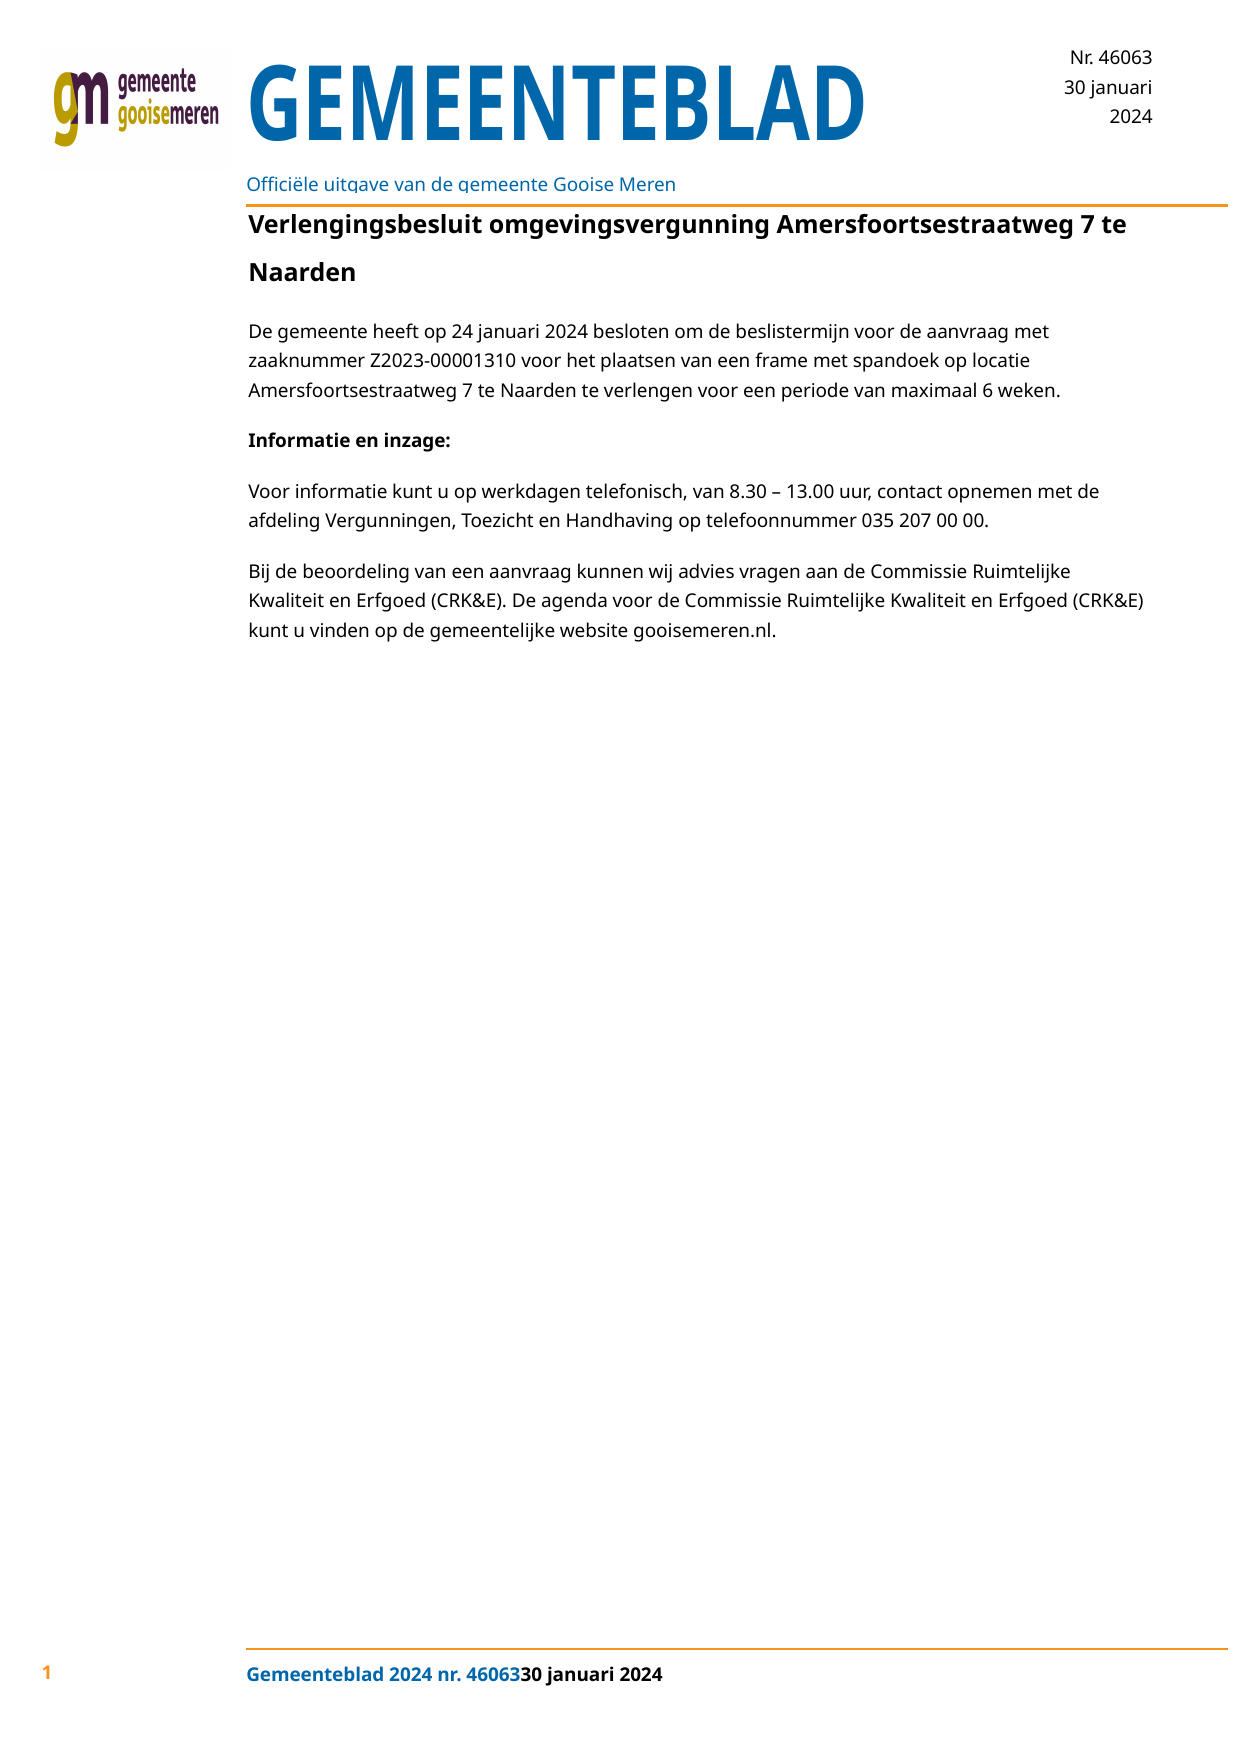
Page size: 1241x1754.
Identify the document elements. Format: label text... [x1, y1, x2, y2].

text Voor informatie kunt u op werkdagen telefonisch, van 8.30 – 13.00 uur, contact opnemen met de afdeling Vergunningen, Toezicht en Handhaving op telefoonnummer 035 207 00 00. [248, 478, 1152, 533]
text Bij de beoordeling van een aanvraag kunnen wij advies vragen aan de Commissie Ruimtelijke Kwaliteit en Erfgoed (CRK&E). De agenda voor de Commissie Ruimtelijke Kwaliteit en Erfgoed (CRK&E) kunt u vinden op de gemeentelijke website gooisemeren.nl. [248, 558, 1152, 643]
text Verlengingsbesluit omgevingsvergunning Amersfoortsestraatweg 7 te Naarden [248, 207, 1152, 288]
text Informatie en inzage: [248, 427, 1152, 453]
text De gemeente heeft op 24 januari 2024 besloten om de beslistermijn voor de aanvraag met zaaknummer Z2023-00001310 voor het plaatsen van een frame met spandoek op locatie Amersfoortsestraatweg 7 te Naarden te verlengen voor een periode van maximaal 6 weken. [248, 318, 1152, 403]
picture [41, 47, 231, 172]
